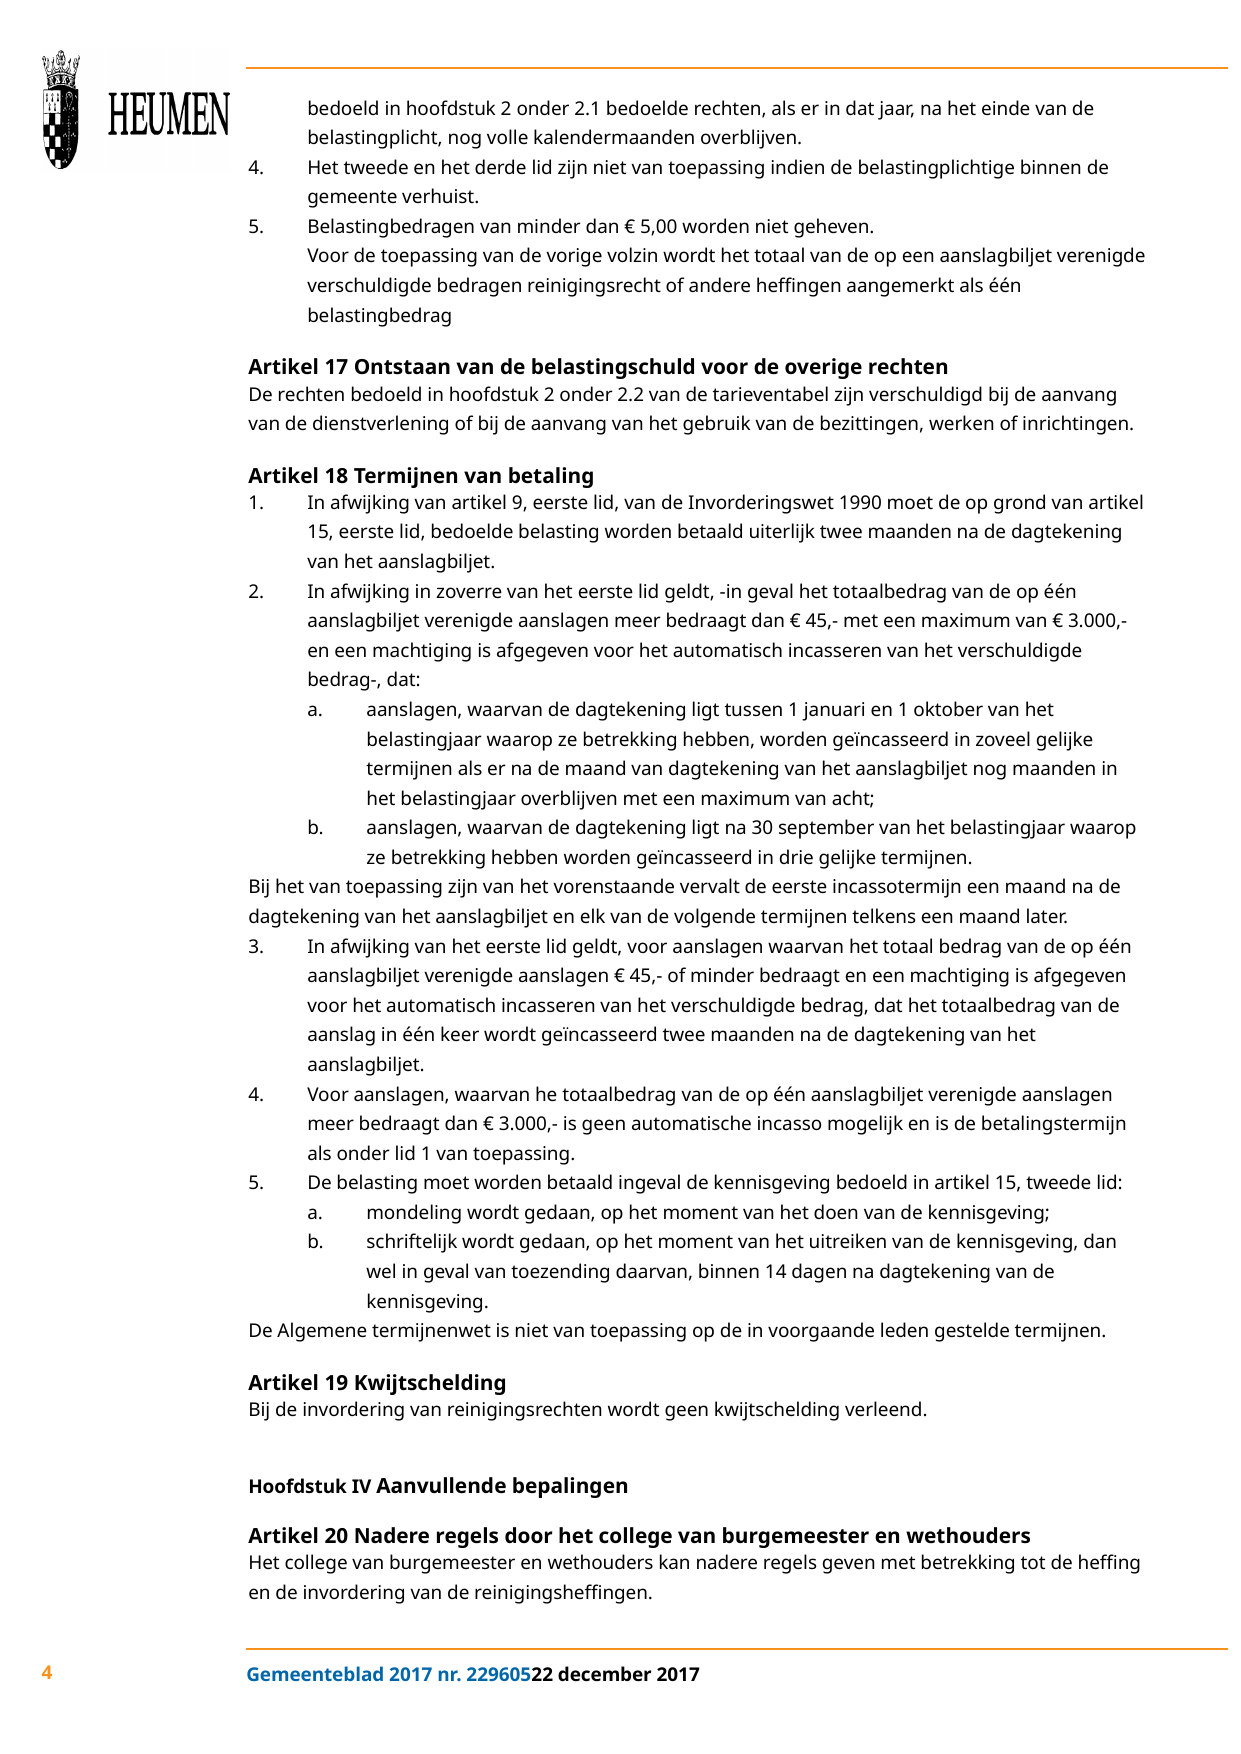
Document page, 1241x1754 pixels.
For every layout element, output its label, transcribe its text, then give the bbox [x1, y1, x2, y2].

list Het tweede en het derde lid zijn niet van toepassing indien de belastingplichtige binnen de gemeente verhuist. [248, 154, 1152, 209]
list Belastingbedragen van minder dan € 5,00 worden niet geheven. [248, 213, 1152, 239]
text Bij het van toepassing zijn van het vorenstaande vervalt de eerste incassotermijn een maand na de dagtekening van het aanslagbiljet en elk van de volgende termijnen telkens een maand later. [248, 874, 1152, 929]
list In afwijking van het eerste lid geldt, voor aanslagen waarvan het totaal bedrag van de op één aanslagbiljet verenigde aanslagen € 45,- of minder bedraagt en een machtiging is afgegeven voor het automatisch incasseren van het verschuldigde bedrag, dat het totaalbedrag van de aanslag in één keer wordt geïncasseerd twee maanden na de dagtekening van het aanslagbiljet. [248, 933, 1152, 1077]
text Artikel 18 Termijnen van betaling [248, 461, 1152, 489]
list De belasting moet worden betaald ingeval de kennisgeving bedoeld in artikel 15, tweede lid: [248, 1169, 1152, 1195]
picture [41, 47, 231, 172]
list aanslagen, waarvan de dagtekening ligt na 30 september van het belastingjaar waarop ze betrekking hebben worden geïncasseerd in drie gelijke termijnen. [307, 814, 1152, 870]
list bedoeld in hoofdstuk 2 onder 2.1 bedoelde rechten, als er in dat jaar, na het einde van de belastingplicht, nog volle kalendermaanden overblijven. [248, 95, 1152, 150]
list Voor aanslagen, waarvan he totaalbedrag van de op één aanslagbiljet verenigde aanslagen meer bedraagt dan € 3.000,- is geen automatische incasso mogelijk en is de betalingstermijn als onder lid 1 van toepassing. [248, 1081, 1152, 1166]
list schriftelijk wordt gedaan, op het moment van het uitreiken van de kennisgeving, dan wel in geval van toezending daarvan, binnen 14 dagen na dagtekening van de kennisgeving. [307, 1229, 1152, 1314]
text Het college van burgemeester en wethouders kan nadere regels geven met betrekking tot de heffing en de invordering van de reinigingsheffingen. [248, 1549, 1152, 1604]
text Artikel 19 Kwijtschelding [248, 1368, 1152, 1396]
text De rechten bedoeld in hoofdstuk 2 onder 2.2 van de tarieventabel zijn verschuldigd bij de aanvang van de dienstverlening of bij de aanvang van het gebruik van de bezittingen, werken of inrichtingen. [248, 381, 1152, 436]
text De Algemene termijnenwet is niet van toepassing op de in voorgaande leden gestelde termijnen. [248, 1317, 1152, 1343]
text Artikel 20 Nadere regels door het college van burgemeester en wethouders [248, 1521, 1152, 1549]
list In afwijking in zoverre van het eerste lid geldt, -in geval het totaalbedrag van de op één aanslagbiljet verenigde aanslagen meer bedraagt dan € 45,- met een maximum van € 3.000,- en een machtiging is afgegeven voor het automatisch incasseren van het verschuldigde bedrag-, dat: [248, 578, 1152, 692]
text Hoofdstuk IV Aanvullende bepalingen [248, 1472, 1152, 1500]
text Bij de invordering van reinigingsrechten wordt geen kwijtschelding verleend. [248, 1396, 1152, 1422]
list Voor de toepassing van de vorige volzin wordt het totaal van de op een aanslagbiljet verenigde verschuldigde bedragen reinigingsrecht of andere heffingen aangemerkt als één belastingbedrag [248, 243, 1152, 328]
list aanslagen, waarvan de dagtekening ligt tussen 1 januari en 1 oktober van het belastingjaar waarop ze betrekking hebben, worden geïncasseerd in zoveel gelijke termijnen als er na de maand van dagtekening van het aanslagbiljet nog maanden in het belastingjaar overblijven met een maximum van acht; [307, 696, 1152, 811]
list mondeling wordt gedaan, op het moment van het doen van de kennisgeving; [307, 1199, 1152, 1225]
text Artikel 17 Ontstaan van de belastingschuld voor de overige rechten [248, 352, 1152, 381]
list In afwijking van artikel 9, eerste lid, van de Invorderingswet 1990 moet de op grond van artikel 15, eerste lid, bedoelde belasting worden betaald uiterlijk twee maanden na de dagtekening van het aanslagbiljet. [248, 489, 1152, 574]
